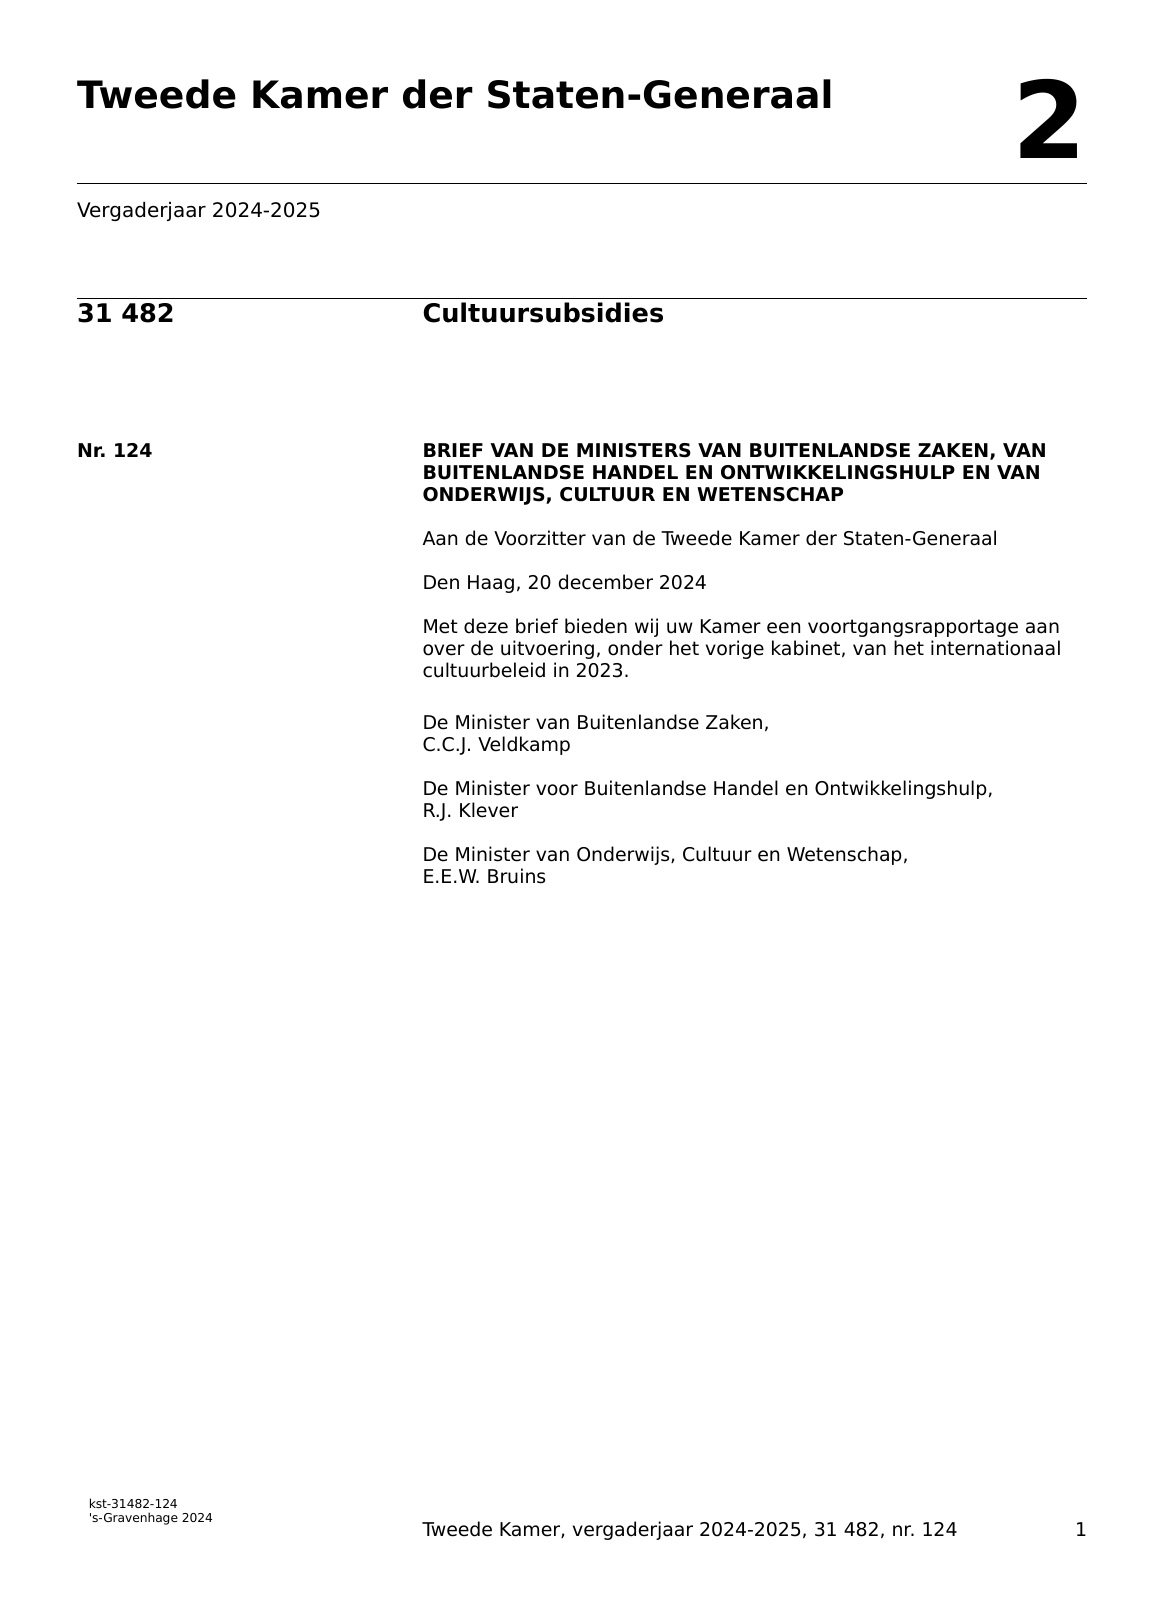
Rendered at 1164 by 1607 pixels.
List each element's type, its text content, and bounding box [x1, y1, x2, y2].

table_header Tweede Kamer der Staten-Generaal [77, 59, 886, 183]
text Met deze brief bieden wij uw Kamer een voortgangsrapportage aan over de uitvoering, onder het vorige kabinet, van het internationaal cultuurbeleid in 2023. [422, 616, 1087, 682]
text De Minister van Onderwijs, Cultuur en Wetenschap, E.E.W. Bruins [422, 844, 1087, 888]
subtitle 31 482 Cultuursubsidies [77, 299, 1087, 329]
text 's-Gravenhage 2024 [88, 1511, 323, 1525]
text Aan de Voorzitter van de Tweede Kamer der Staten-Generaal [422, 528, 1087, 550]
text De Minister voor Buitenlandse Handel en Ontwikkelingshulp, R.J. Klever [422, 778, 1087, 822]
table_cell Vergaderjaar 2024-2025 [77, 184, 1087, 298]
text kst-31482-124 [88, 1497, 323, 1511]
text De Minister van Buitenlandse Zaken, C.C.J. Veldkamp [422, 712, 1087, 756]
subtitle Nr. 124 BRIEF VAN DE MINISTERS VAN BUITENLANDSE ZAKEN, VAN BUITENLANDSE HANDEL EN ONTWIKKELINGSHULP EN VAN ONDERWIJS, CULTUUR EN WETENSCHAP [77, 440, 1087, 506]
text Den Haag, 20 december 2024 [422, 572, 1087, 594]
table_header 2 [886, 59, 1087, 183]
